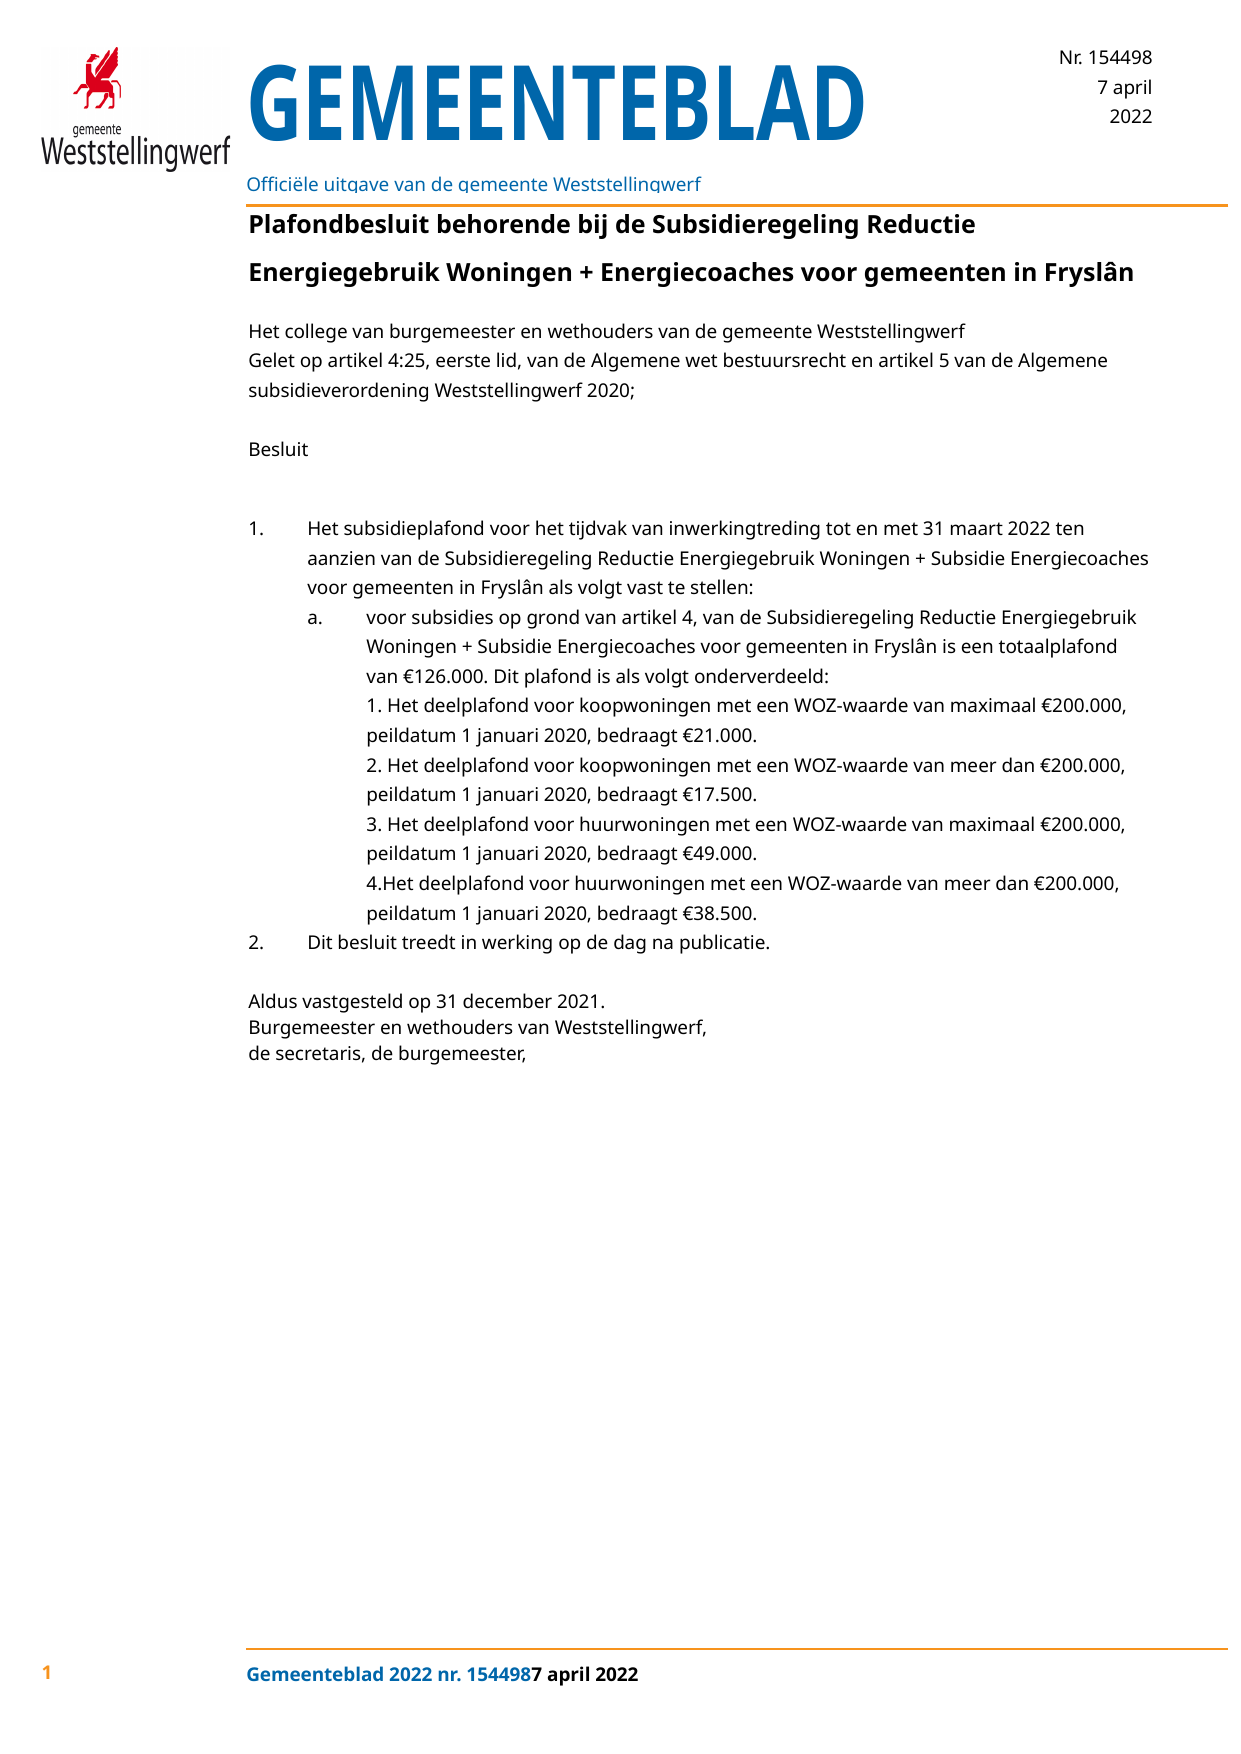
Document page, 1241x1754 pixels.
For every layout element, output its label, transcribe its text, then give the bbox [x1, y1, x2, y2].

list voor subsidies op grond van artikel 4, van de Subsidieregeling Reductie Energiegebruik Woningen + Subsidie Energiecoaches voor gemeenten in Fryslân is een totaalplafond van €126.000. Dit plafond is als volgt onderverdeeld: [307, 604, 1152, 689]
text de secretaris, de burgemeester, [248, 1040, 1152, 1066]
list Het subsidieplafond voor het tijdvak van inwerkingtreding tot en met 31 maart 2022 ten aanzien van de Subsidieregeling Reductie Energiegebruik Woningen + Subsidie Energiecoaches voor gemeenten in Fryslân als volgt vast te stellen: [248, 515, 1152, 600]
text Aldus vastgesteld op 31 december 2021. [248, 988, 1152, 1014]
text Gelet op artikel 4:25, eerste lid, van de Algemene wet bestuursrecht en artikel 5 van de Algemene subsidieverordening Weststellingwerf 2020; [248, 347, 1152, 403]
text Plafondbesluit behorende bij de Subsidieregeling Reductie Energiegebruik Woningen + Energiecoaches voor gemeenten in Fryslân [248, 207, 1152, 288]
text Besluit [248, 436, 1152, 462]
list 1. Het deelplafond voor koopwoningen met een WOZ-waarde van maximaal €200.000, peildatum 1 januari 2020, bedraagt €21.000. [307, 693, 1152, 748]
text Burgemeester en wethouders van Weststellingwerf, [248, 1014, 1152, 1040]
list 4.Het deelplafond voor huurwoningen met een WOZ-waarde van meer dan €200.000, peildatum 1 januari 2020, bedraagt €38.500. [307, 870, 1152, 925]
text Het college van burgemeester en wethouders van de gemeente Weststellingwerf [248, 318, 1152, 344]
list 2. Het deelplafond voor koopwoningen met een WOZ-waarde van meer dan €200.000, peildatum 1 januari 2020, bedraagt €17.500. [307, 752, 1152, 807]
list Dit besluit treedt in werking op de dag na publicatie. [248, 929, 1152, 955]
picture [41, 47, 231, 172]
list 3. Het deelplafond voor huurwoningen met een WOZ-waarde van maximaal €200.000, peildatum 1 januari 2020, bedraagt €49.000. [307, 811, 1152, 866]
